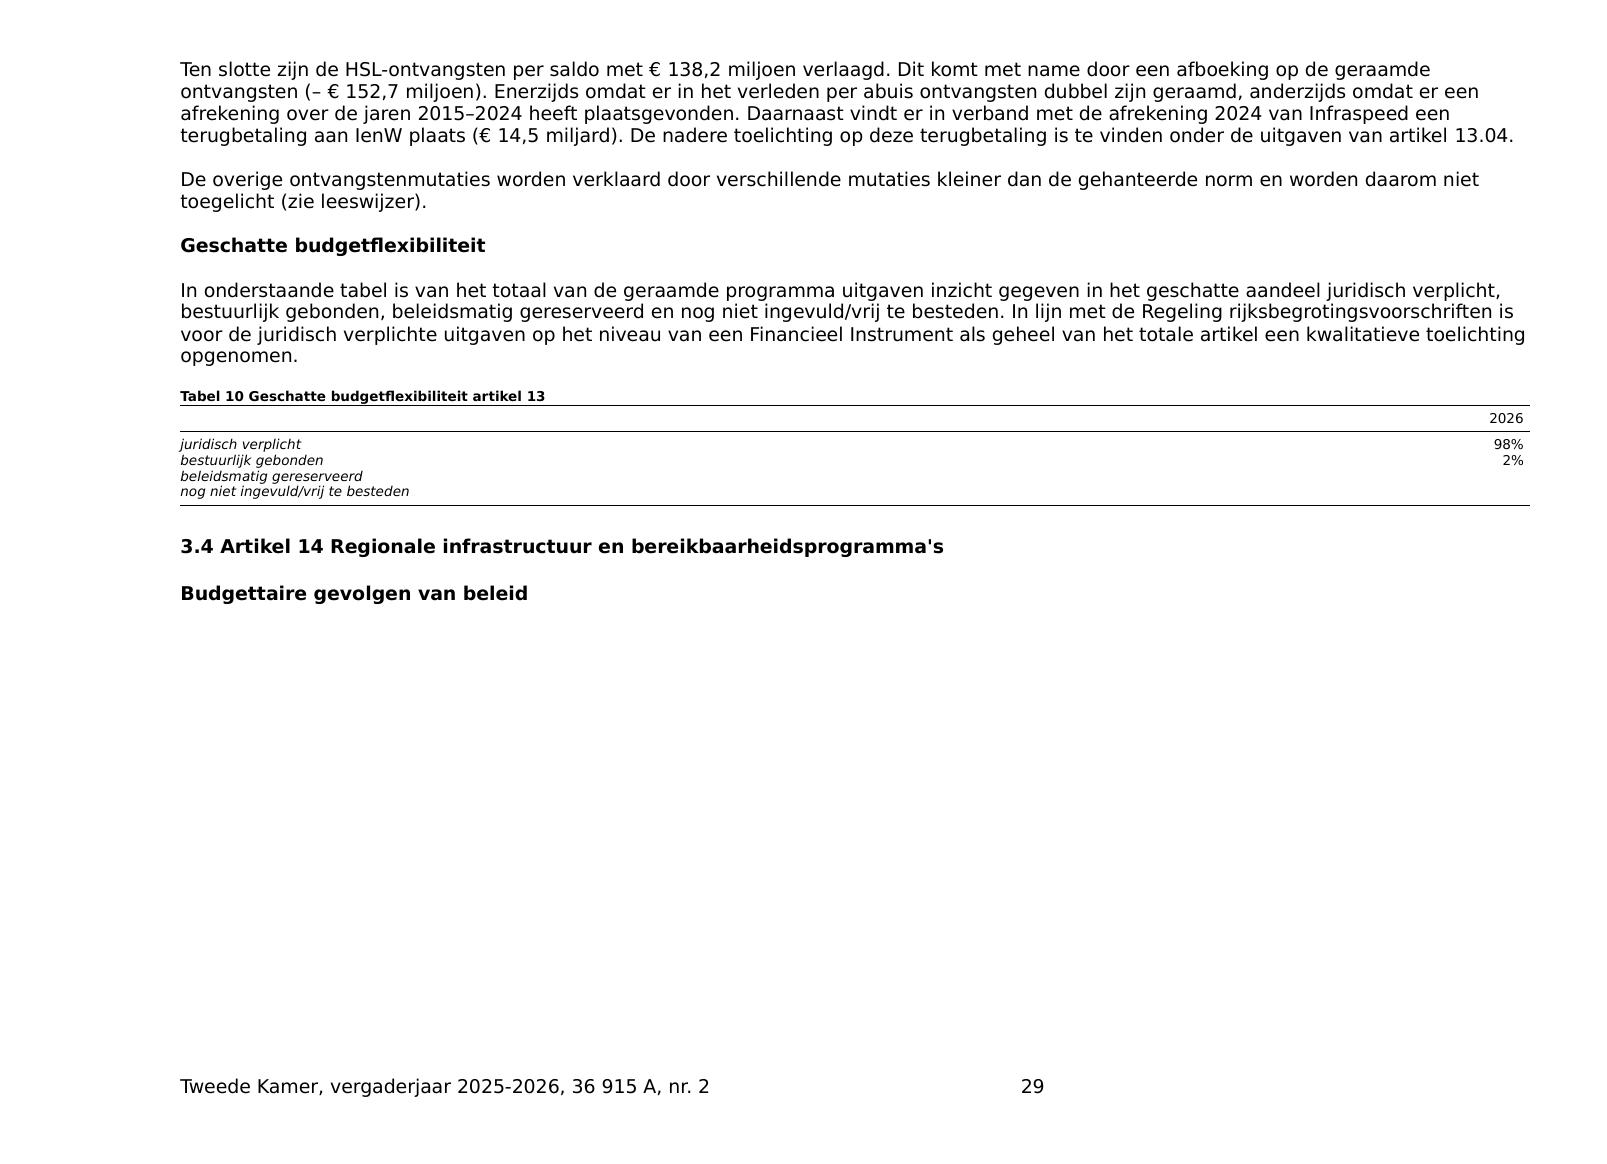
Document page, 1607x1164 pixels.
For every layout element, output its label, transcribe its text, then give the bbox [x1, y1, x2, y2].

table_cell 2026 [1350, 406, 1529, 431]
table_cell [1350, 468, 1529, 484]
table_cell [1350, 484, 1529, 504]
text Ten slotte zijn de HSL-ontvangsten per saldo met € 138,2 miljoen verlaagd. Dit komt met name door een afboeking op de geraamde ontvangsten (– € 152,7 miljoen). Enerzijds omdat er in het verleden per abuis ontvangsten dubbel zijn geraamd, anderzijds omdat er een afrekening over de jaren 2015–2024 heeft plaatsgevonden. Daarnaast vindt er in verband met de afrekening 2024 van Infraspeed een terugbetaling aan IenW plaats (€ 14,5 miljard). De nadere toelichting op deze terugbetaling is te vinden onder de uitgaven van artikel 13.04. [180, 59, 1529, 147]
text De overige ontvangstenmutaties worden verklaard door verschillende mutaties kleiner dan de gehanteerde norm en worden daarom niet toegelicht (zie leeswijzer). [180, 169, 1529, 213]
table_cell beleidsmatig gereserveerd [180, 468, 1349, 484]
table_header Tabel 10 Geschatte budgetflexibiliteit artikel 13 [180, 389, 1529, 405]
subtitle 3.4 Artikel 14 Regionale infrastructuur en bereikbaarheidsprogramma's [180, 536, 1529, 557]
table_cell 2% [1350, 453, 1529, 468]
table_cell [180, 406, 1349, 431]
text In onderstaande tabel is van het totaal van de geraamde programma uitgaven inzicht gegeven in het geschatte aandeel juridisch verplicht, bestuurlijk gebonden, beleidsmatig gereserveerd en nog niet ingevuld/vrij te besteden. In lijn met de Regeling rijksbegrotingsvoorschriften is voor de juridisch verplichte uitgaven op het niveau van een Financieel Instrument als geheel van het totale artikel een kwalitatieve toelichting opgenomen. [180, 279, 1529, 367]
subtitle Geschatte budgetflexibiliteit [180, 235, 1529, 257]
table_cell bestuurlijk gebonden [180, 453, 1349, 468]
table_cell 98% [1350, 432, 1529, 453]
table_cell nog niet ingevuld/vrij te besteden [180, 484, 1349, 504]
subtitle Budgettaire gevolgen van beleid [180, 582, 1529, 604]
table_cell juridisch verplicht [180, 432, 1349, 453]
